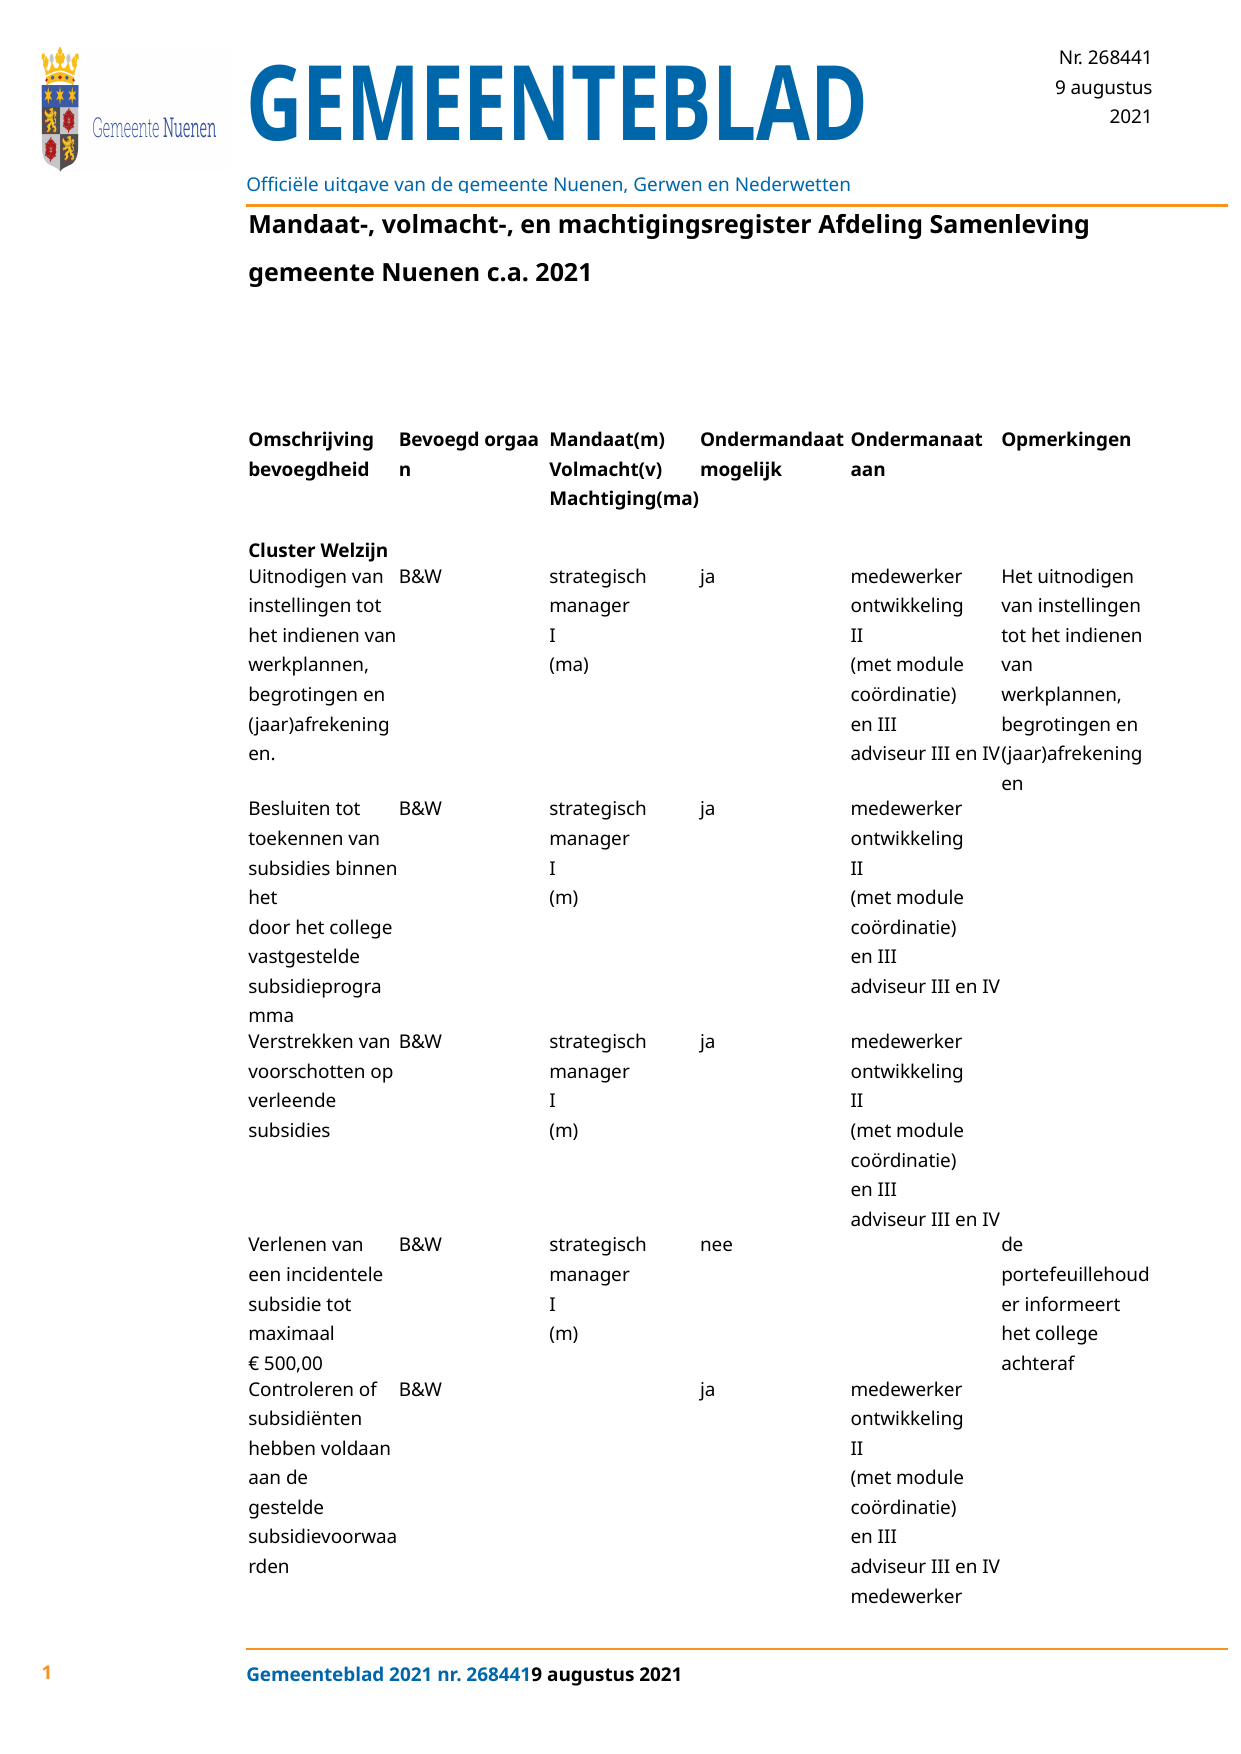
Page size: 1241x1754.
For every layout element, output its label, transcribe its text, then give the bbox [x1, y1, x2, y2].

table_cell [850, 1232, 1001, 1376]
table_cell Verlenen van een incidentele subsidie tot maximaal € 500,00 [248, 1232, 398, 1376]
table_header Opmerkingen [1001, 426, 1152, 511]
table_cell Verstrekken van voorschotten op verleende subsidies [248, 1029, 398, 1232]
table_cell strategisch manager I (m) [549, 1029, 700, 1232]
table_cell ja [700, 563, 850, 796]
table_cell B&W [399, 1232, 549, 1376]
table_cell ja [700, 1029, 850, 1232]
table_header Mandaat(m) Volmacht(v) Machtiging(ma) [549, 426, 700, 511]
table_header Ondermandaat mogelijk [700, 426, 850, 511]
table_cell Cluster Welzijn [248, 537, 1152, 563]
table_cell B&W [399, 1029, 549, 1232]
table_cell medewerker ontwikkeling II (met module coördinatie) en III adviseur III en IV [850, 563, 1001, 796]
text Mandaat-, volmacht-, en machtigingsregister Afdeling Samenleving gemeente Nuenen c.a. 2021 [248, 207, 1152, 288]
table_cell nee [700, 1232, 850, 1376]
table_cell B&W [399, 563, 549, 796]
table_cell medewerker ontwikkeling II (met module coördinatie) en III adviseur III en IV [850, 1029, 1001, 1232]
table_cell strategisch manager I (m) [549, 796, 700, 1028]
table_cell medewerker ontwikkeling II (met module coördinatie) en III adviseur III en IV medewerker [850, 1376, 1001, 1608]
table_cell ja [700, 796, 850, 1028]
table_cell [1001, 1376, 1152, 1608]
table_cell [1001, 1029, 1152, 1232]
table_header Ondermanaat aan [850, 426, 1001, 511]
table_cell ja [700, 1376, 850, 1608]
table_cell Besluiten tot toekennen van subsidies binnen het door het college vastgestelde subsidieprogramma [248, 796, 398, 1028]
table_cell Uitnodigen van instellingen tot het indienen van werkplannen, begrotingen en (jaar)afrekeningen. [248, 563, 398, 796]
table_cell Het uitnodigen van instellingen tot het indienen van werkplannen, begrotingen en (jaar)afrekeningen [1001, 563, 1152, 796]
table_cell strategisch manager I (ma) [549, 563, 700, 796]
table_cell [248, 511, 1152, 537]
table_header Bevoegd orgaa n [399, 426, 549, 511]
table_cell B&W [399, 1376, 549, 1608]
table_cell [1001, 796, 1152, 1028]
table_cell medewerker ontwikkeling II (met module coördinatie) en III adviseur III en IV [850, 796, 1001, 1028]
table_cell Controleren of subsidiënten hebben voldaan aan de gestelde subsidievoorwaarden [248, 1376, 398, 1608]
table_cell de portefeuillehouder informeert het college achteraf [1001, 1232, 1152, 1376]
table_cell [549, 1376, 700, 1608]
table_cell strategisch manager I (m) [549, 1232, 700, 1376]
table_cell B&W [399, 796, 549, 1028]
picture [41, 47, 231, 172]
table_header Omschrijving bevoegdheid [248, 426, 398, 511]
